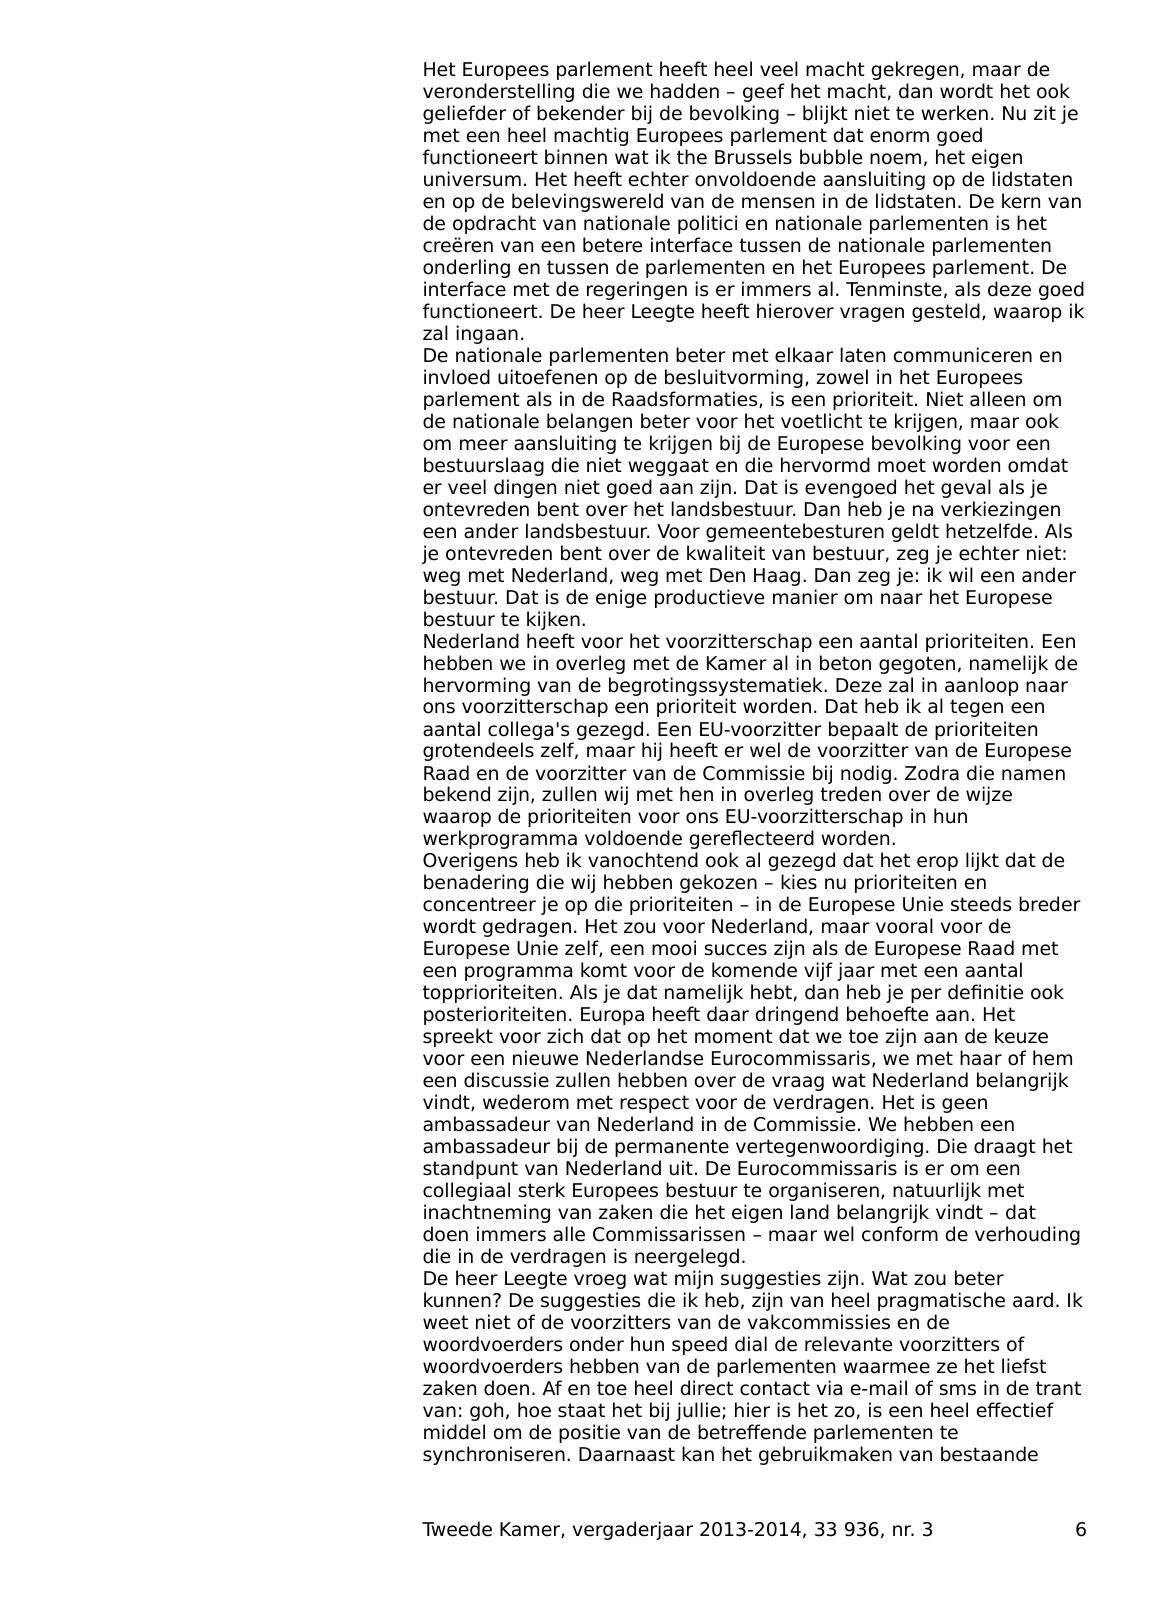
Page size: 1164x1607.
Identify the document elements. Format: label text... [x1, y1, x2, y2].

text Het Europees parlement heeft heel veel macht gekregen, maar de veronderstelling die we hadden – geef het macht, dan wordt het ook geliefder of bekender bij de bevolking – blijkt niet te werken. Nu zit je met een heel machtig Europees parlement dat enorm goed functioneert binnen wat ik the Brussels bubble noem, het eigen universum. Het heeft echter onvoldoende aansluiting op de lidstaten en op de belevingswereld van de mensen in de lidstaten. De kern van de opdracht van nationale politici en nationale parlementen is het creëren van een betere interface tussen de nationale parlementen onderling en tussen de parlementen en het Europees parlement. De interface met de regeringen is er immers al. Tenminste, als deze goed functioneert. De heer Leegte heeft hierover vragen gesteld, waarop ik zal ingaan. [422, 59, 1087, 345]
text Overigens heb ik vanochtend ook al gezegd dat het erop lijkt dat de benadering die wij hebben gekozen – kies nu prioriteiten en concentreer je op die prioriteiten – in de Europese Unie steeds breder wordt gedragen. Het zou voor Nederland, maar vooral voor de Europese Unie zelf, een mooi succes zijn als de Europese Raad met een programma komt voor de komende vijf jaar met een aantal topprioriteiten. Als je dat namelijk hebt, dan heb je per definitie ook posterioriteiten. Europa heeft daar dringend behoefte aan. Het spreekt voor zich dat op het moment dat we toe zijn aan de keuze voor een nieuwe Nederlandse Eurocommissaris, we met haar of hem een discussie zullen hebben over de vraag wat Nederland belangrijk vindt, wederom met respect voor de verdragen. Het is geen ambassadeur van Nederland in de Commissie. We hebben een ambassadeur bij de permanente vertegenwoordiging. Die draagt het standpunt van Nederland uit. De Eurocommissaris is er om een collegiaal sterk Europees bestuur te organiseren, natuurlijk met inachtneming van zaken die het eigen land belangrijk vindt – dat doen immers alle Commissarissen – maar wel conform de verhouding die in de verdragen is neergelegd. [422, 850, 1087, 1268]
text De nationale parlementen beter met elkaar laten communiceren en invloed uitoefenen op de besluitvorming, zowel in het Europees parlement als in de Raadsformaties, is een prioriteit. Niet alleen om de nationale belangen beter voor het voetlicht te krijgen, maar ook om meer aansluiting te krijgen bij de Europese bevolking voor een bestuurslaag die niet weggaat en die hervormd moet worden omdat er veel dingen niet goed aan zijn. Dat is evengoed het geval als je ontevreden bent over het landsbestuur. Dan heb je na verkiezingen een ander landsbestuur. Voor gemeentebesturen geldt hetzelfde. Als je ontevreden bent over de kwaliteit van bestuur, zeg je echter niet: weg met Nederland, weg met Den Haag. Dan zeg je: ik wil een ander bestuur. Dat is de enige productieve manier om naar het Europese bestuur te kijken. [422, 345, 1087, 631]
text Nederland heeft voor het voorzitterschap een aantal prioriteiten. Een hebben we in overleg met de Kamer al in beton gegoten, namelijk de hervorming van de begrotingssystematiek. Deze zal in aanloop naar ons voorzitterschap een prioriteit worden. Dat heb ik al tegen een aantal collega's gezegd. Een EU-voorzitter bepaalt de prioriteiten grotendeels zelf, maar hij heeft er wel de voorzitter van de Europese Raad en de voorzitter van de Commissie bij nodig. Zodra die namen bekend zijn, zullen wij met hen in overleg treden over de wijze waarop de prioriteiten voor ons EU-voorzitterschap in hun werkprogramma voldoende gereflecteerd worden. [422, 631, 1087, 850]
text De heer Leegte vroeg wat mijn suggesties zijn. Wat zou beter kunnen? De suggesties die ik heb, zijn van heel pragmatische aard. Ik weet niet of de voorzitters van de vakcommissies en de woordvoerders onder hun speed dial de relevante voorzitters of woordvoerders hebben van de parlementen waarmee ze het liefst zaken doen. Af en toe heel direct contact via e-mail of sms in de trant van: goh, hoe staat het bij jullie; hier is het zo, is een heel effectief middel om de positie van de betreffende parlementen te synchroniseren. Daarnaast kan het gebruikmaken van bestaande [422, 1268, 1087, 1466]
